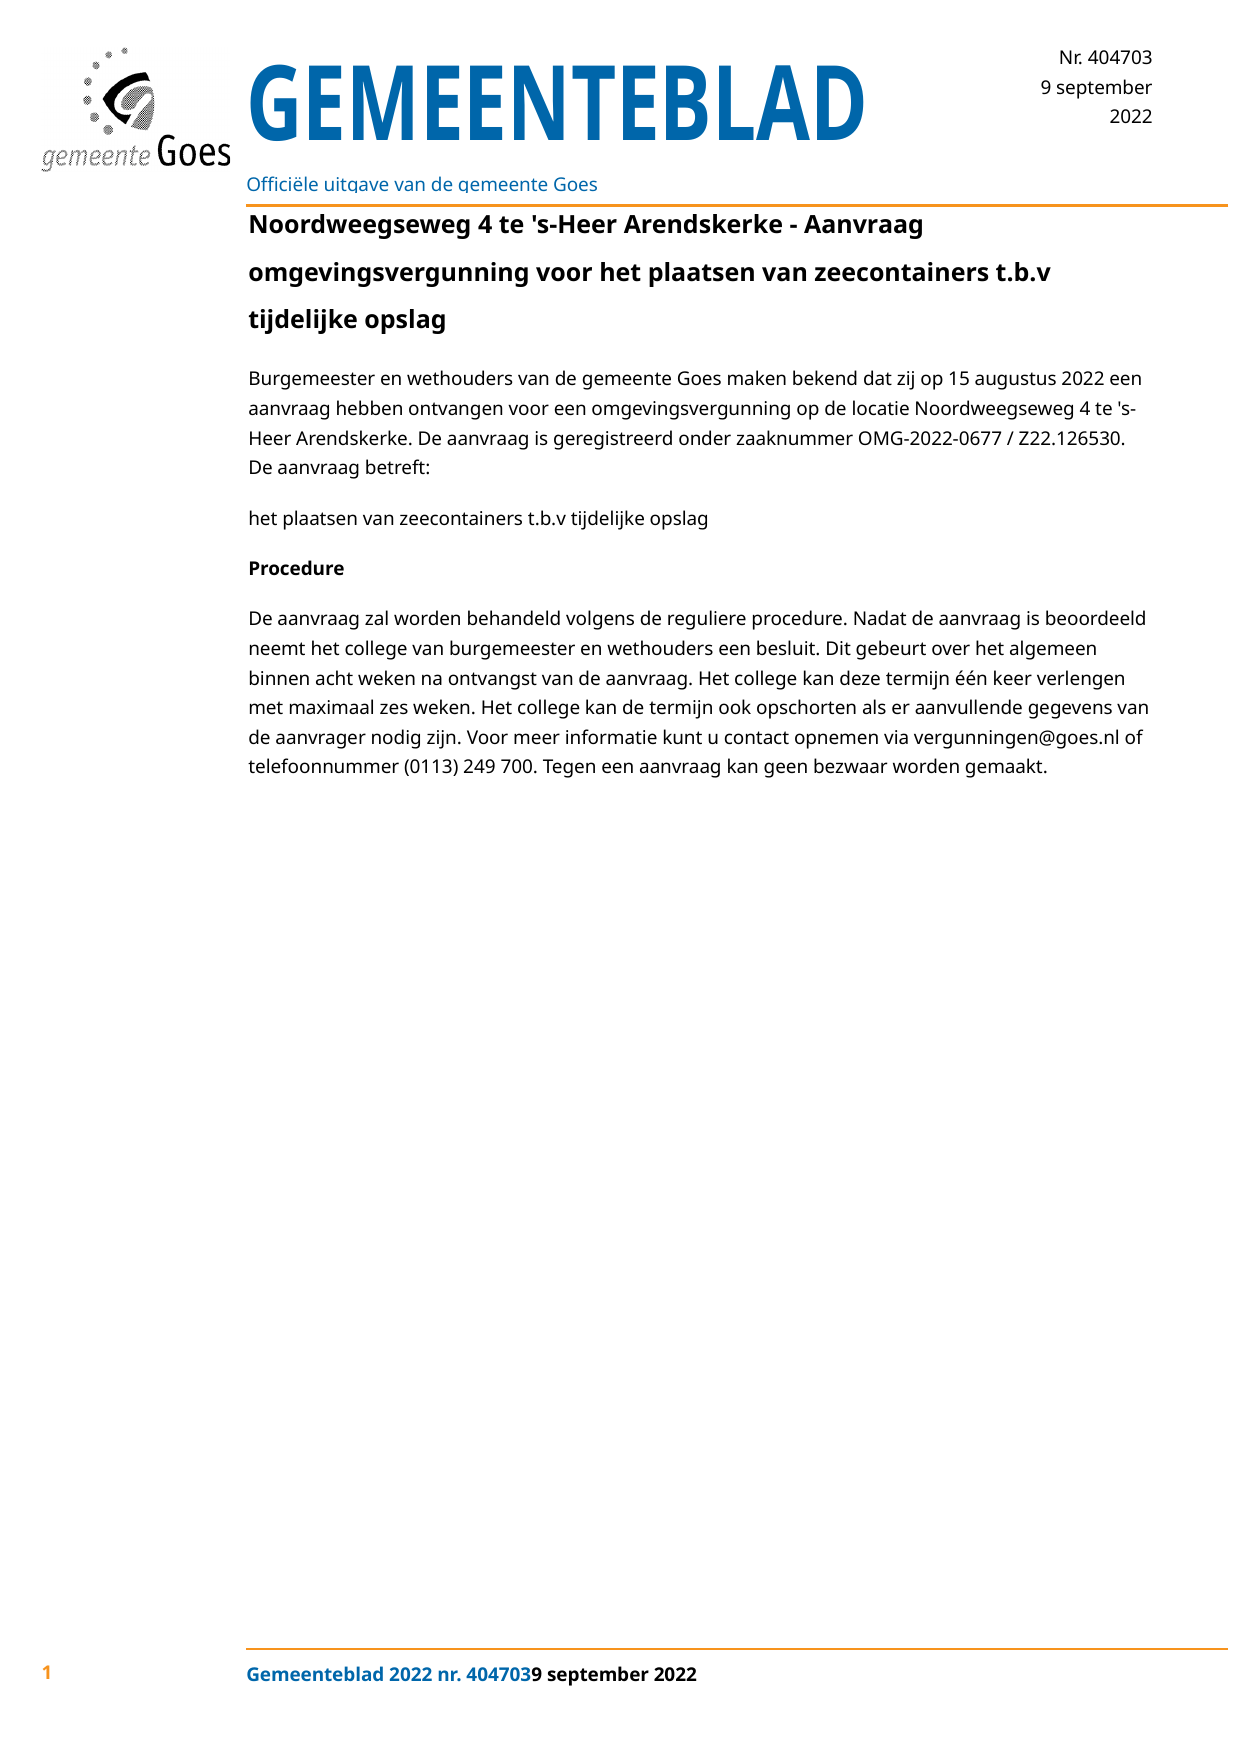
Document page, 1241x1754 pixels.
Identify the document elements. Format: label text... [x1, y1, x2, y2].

text het plaatsen van zeecontainers t.b.v tijdelijke opslag [248, 505, 1152, 530]
text Noordweegseweg 4 te 's-Heer Arendskerke - Aanvraag omgevingsvergunning voor het plaatsen van zeecontainers t.b.v tijdelijke opslag [248, 207, 1152, 336]
text Burgemeester en wethouders van de gemeente Goes maken bekend dat zij op 15 augustus 2022 een aanvraag hebben ontvangen voor een omgevingsvergunning op de locatie Noordweegseweg 4 te 's-Heer Arendskerke. De aanvraag is geregistreerd onder zaaknummer OMG-2022-0677 / Z22.126530. De aanvraag betreft: [248, 366, 1152, 480]
text Procedure [248, 555, 1152, 581]
picture [41, 47, 231, 172]
text De aanvraag zal worden behandeld volgens de reguliere procedure. Nadat de aanvraag is beoordeeld neemt het college van burgemeester en wethouders een besluit. Dit gebeurt over het algemeen binnen acht weken na ontvangst van de aanvraag. Het college kan deze termijn één keer verlengen met maximaal zes weken. Het college kan de termijn ook opschorten als er aanvullende gegevens van de aanvrager nodig zijn. Voor meer informatie kunt u contact opnemen via vergunningen@goes.nl of telefoonnummer (0113) 249 700. Tegen een aanvraag kan geen bezwaar worden gemaakt. [248, 606, 1152, 779]
